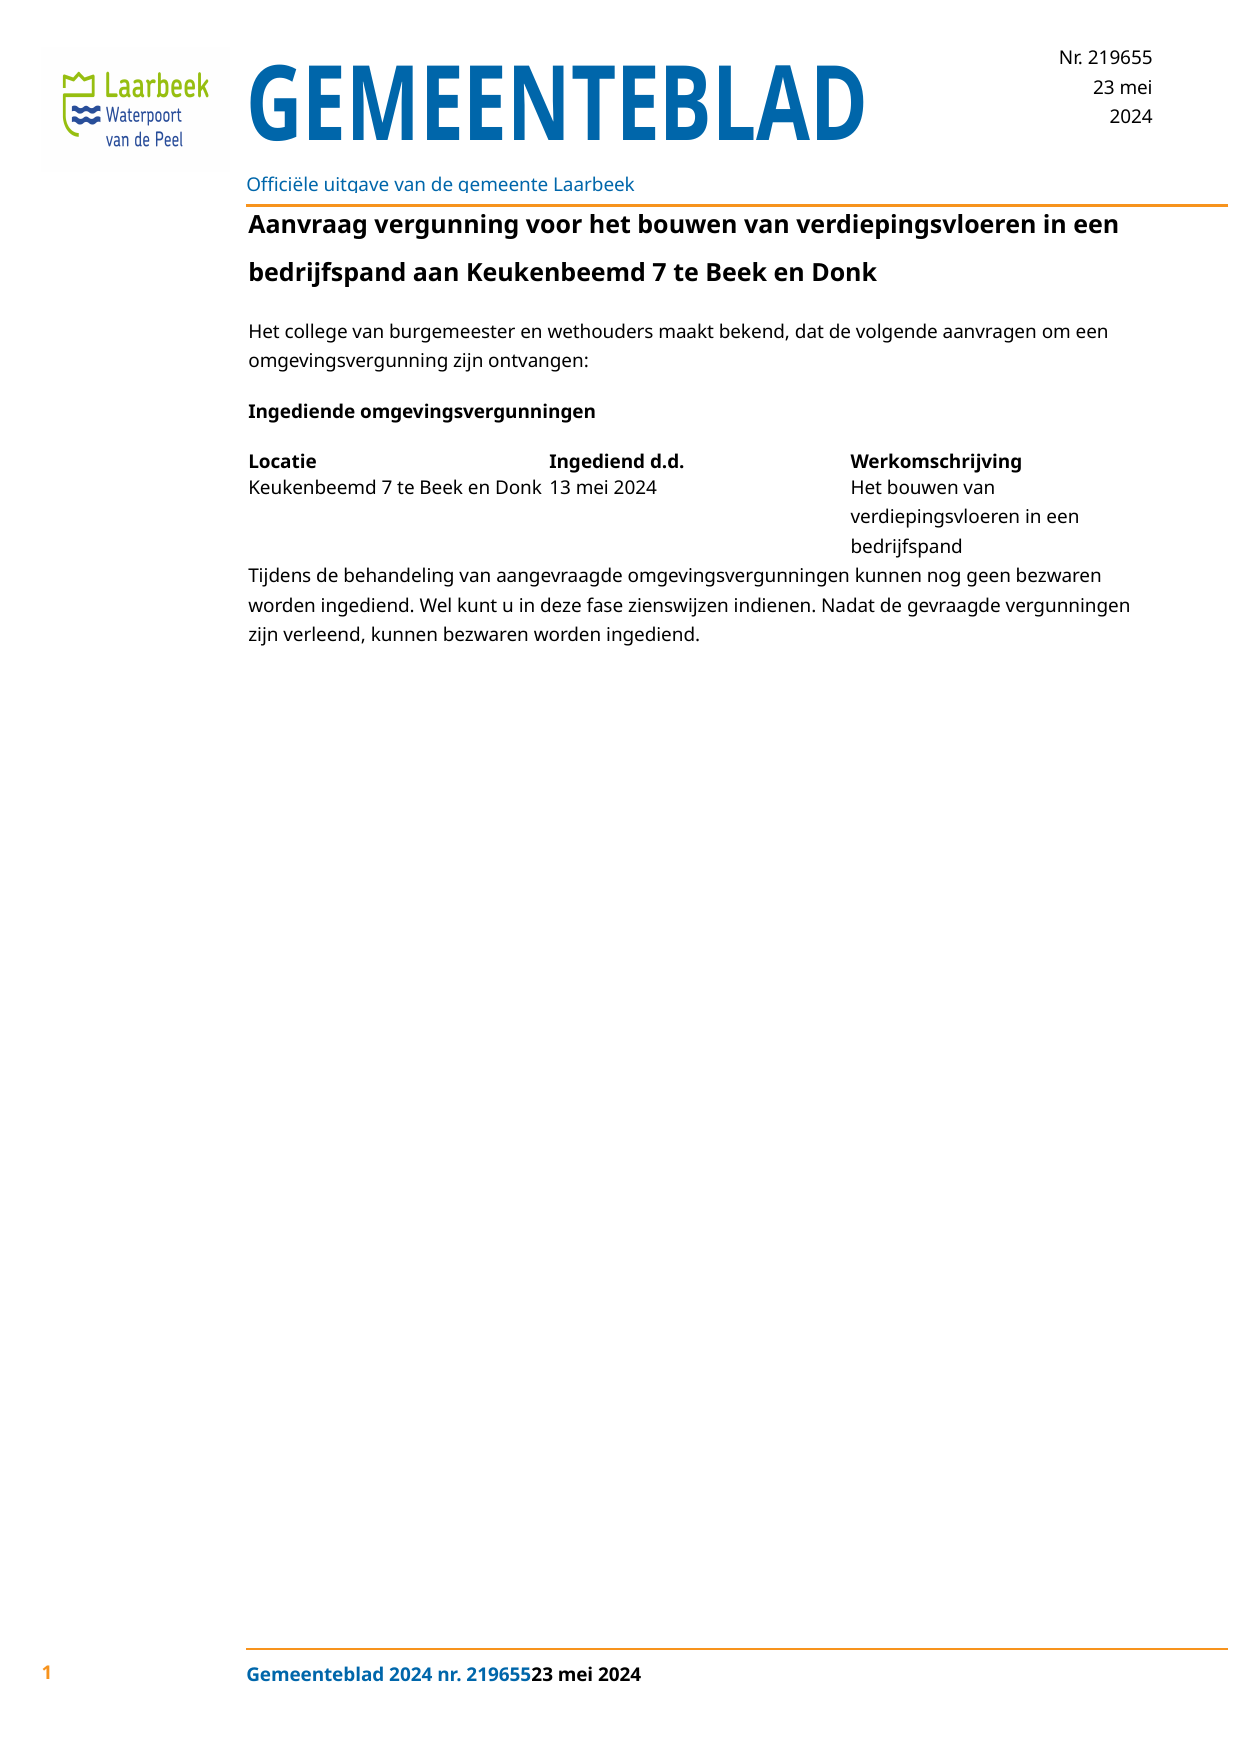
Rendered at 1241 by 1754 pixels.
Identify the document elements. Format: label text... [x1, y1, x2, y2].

table_cell Keukenbeemd 7 te Beek en Donk [248, 474, 549, 559]
table_header Ingediend d.d. [549, 449, 850, 474]
text Tijdens de behandeling van aangevraagde omgevingsvergunningen kunnen nog geen bezwaren worden ingediend. Wel kunt u in deze fase zienswijzen indienen. Nadat de gevraagde vergunningen zijn verleend, kunnen bezwaren worden ingediend. [248, 562, 1152, 647]
table_cell Het bouwen van verdiepingsvloeren in een bedrijfspand [850, 474, 1152, 559]
text Het college van burgemeester en wethouders maakt bekend, dat de volgende aanvragen om een omgevingsvergunning zijn ontvangen: [248, 318, 1152, 373]
table_header Werkomschrijving [850, 449, 1152, 474]
picture [41, 47, 231, 172]
text Ingediende omgevingsvergunningen [248, 398, 1152, 424]
table_cell 13 mei 2024 [549, 474, 850, 559]
table_header Locatie [248, 449, 549, 474]
text Aanvraag vergunning voor het bouwen van verdiepingsvloeren in een bedrijfspand aan Keukenbeemd 7 te Beek en Donk [248, 207, 1152, 288]
